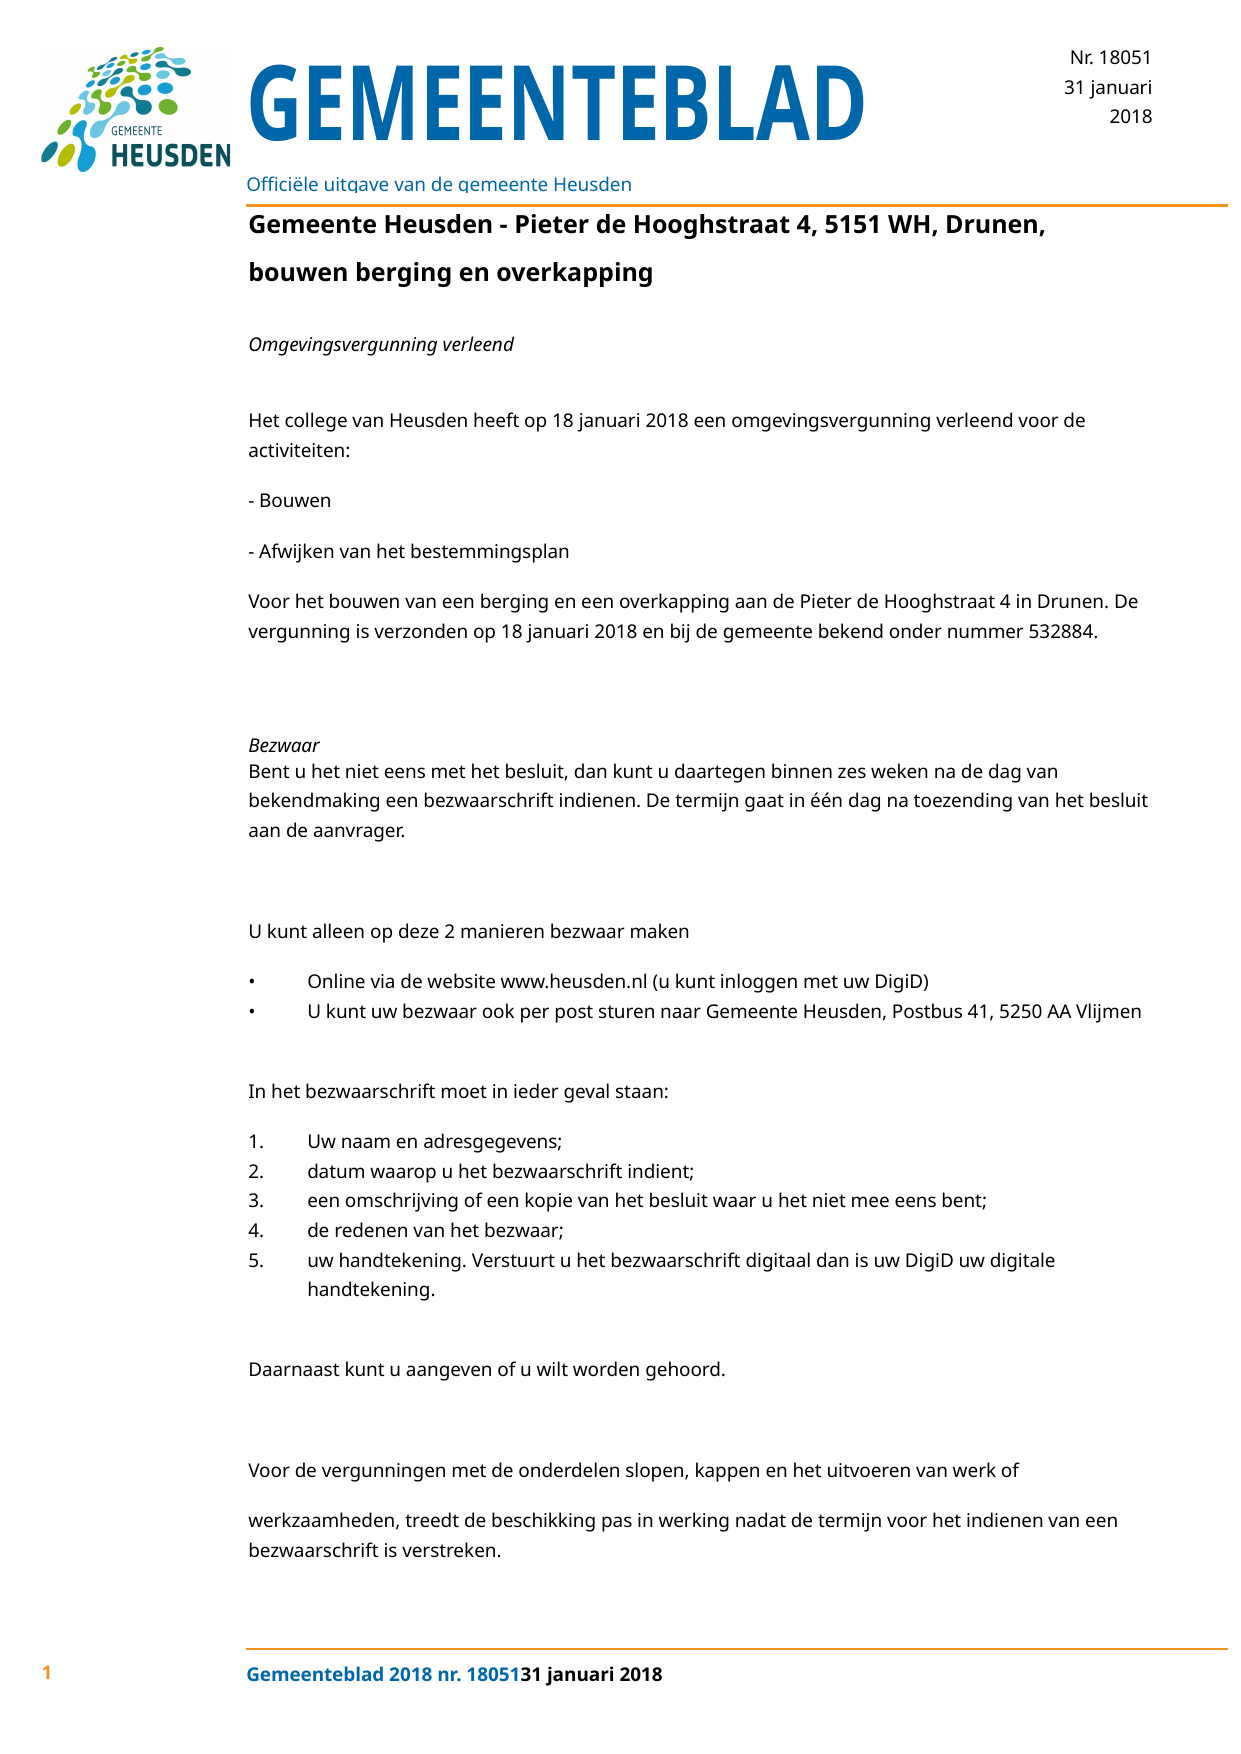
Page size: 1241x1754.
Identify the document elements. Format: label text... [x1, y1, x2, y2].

text - Bouwen [248, 488, 1152, 513]
text Het college van Heusden heeft op 18 januari 2018 een omgevingsvergunning verleend voor de activiteiten: [248, 408, 1152, 463]
text Omgevingsvergunning verleend [248, 331, 1152, 357]
text U kunt alleen op deze 2 manieren bezwaar maken [248, 918, 1152, 944]
list datum waarop u het bezwaarschrift indient; [248, 1158, 1152, 1184]
text Bezwaar [248, 732, 1152, 758]
picture [41, 47, 231, 172]
text Gemeente Heusden - Pieter de Hooghstraat 4, 5151 WH, Drunen, bouwen berging en overkapping [248, 207, 1152, 288]
list de redenen van het bezwaar; [248, 1217, 1152, 1243]
list uw handtekening. Verstuurt u het bezwaarschrift digitaal dan is uw DigiD uw digitale handtekening. [248, 1247, 1152, 1302]
text werkzaamheden, treedt de beschikking pas in werking nadat de termijn voor het indienen van een bezwaarschrift is verstreken. [248, 1508, 1152, 1563]
text Voor het bouwen van een berging en een overkapping aan de Pieter de Hooghstraat 4 in Drunen. De vergunning is verzonden op 18 januari 2018 en bij de gemeente bekend onder nummer 532884. [248, 588, 1152, 644]
list Online via de website www.heusden.nl (u kunt inloggen met uw DigiD) [248, 968, 1152, 994]
list Uw naam en adresgegevens; [248, 1128, 1152, 1154]
text Bent u het niet eens met het besluit, dan kunt u daartegen binnen zes weken na de dag van bekendmaking een bezwaarschrift indienen. De termijn gaat in één dag na toezending van het besluit aan de aanvrager. [248, 758, 1152, 843]
list U kunt uw bezwaar ook per post sturen naar Gemeente Heusden, Postbus 41, 5250 AA Vlijmen [248, 998, 1152, 1024]
text In het bezwaarschrift moet in ieder geval staan: [248, 1078, 1152, 1104]
text Daarnaast kunt u aangeven of u wilt worden gehoord. [248, 1356, 1152, 1382]
text Voor de vergunningen met de onderdelen slopen, kappen en het uitvoeren van werk of [248, 1457, 1152, 1483]
list een omschrijving of een kopie van het besluit waar u het niet mee eens bent; [248, 1188, 1152, 1213]
text - Afwijken van het bestemmingsplan [248, 538, 1152, 564]
